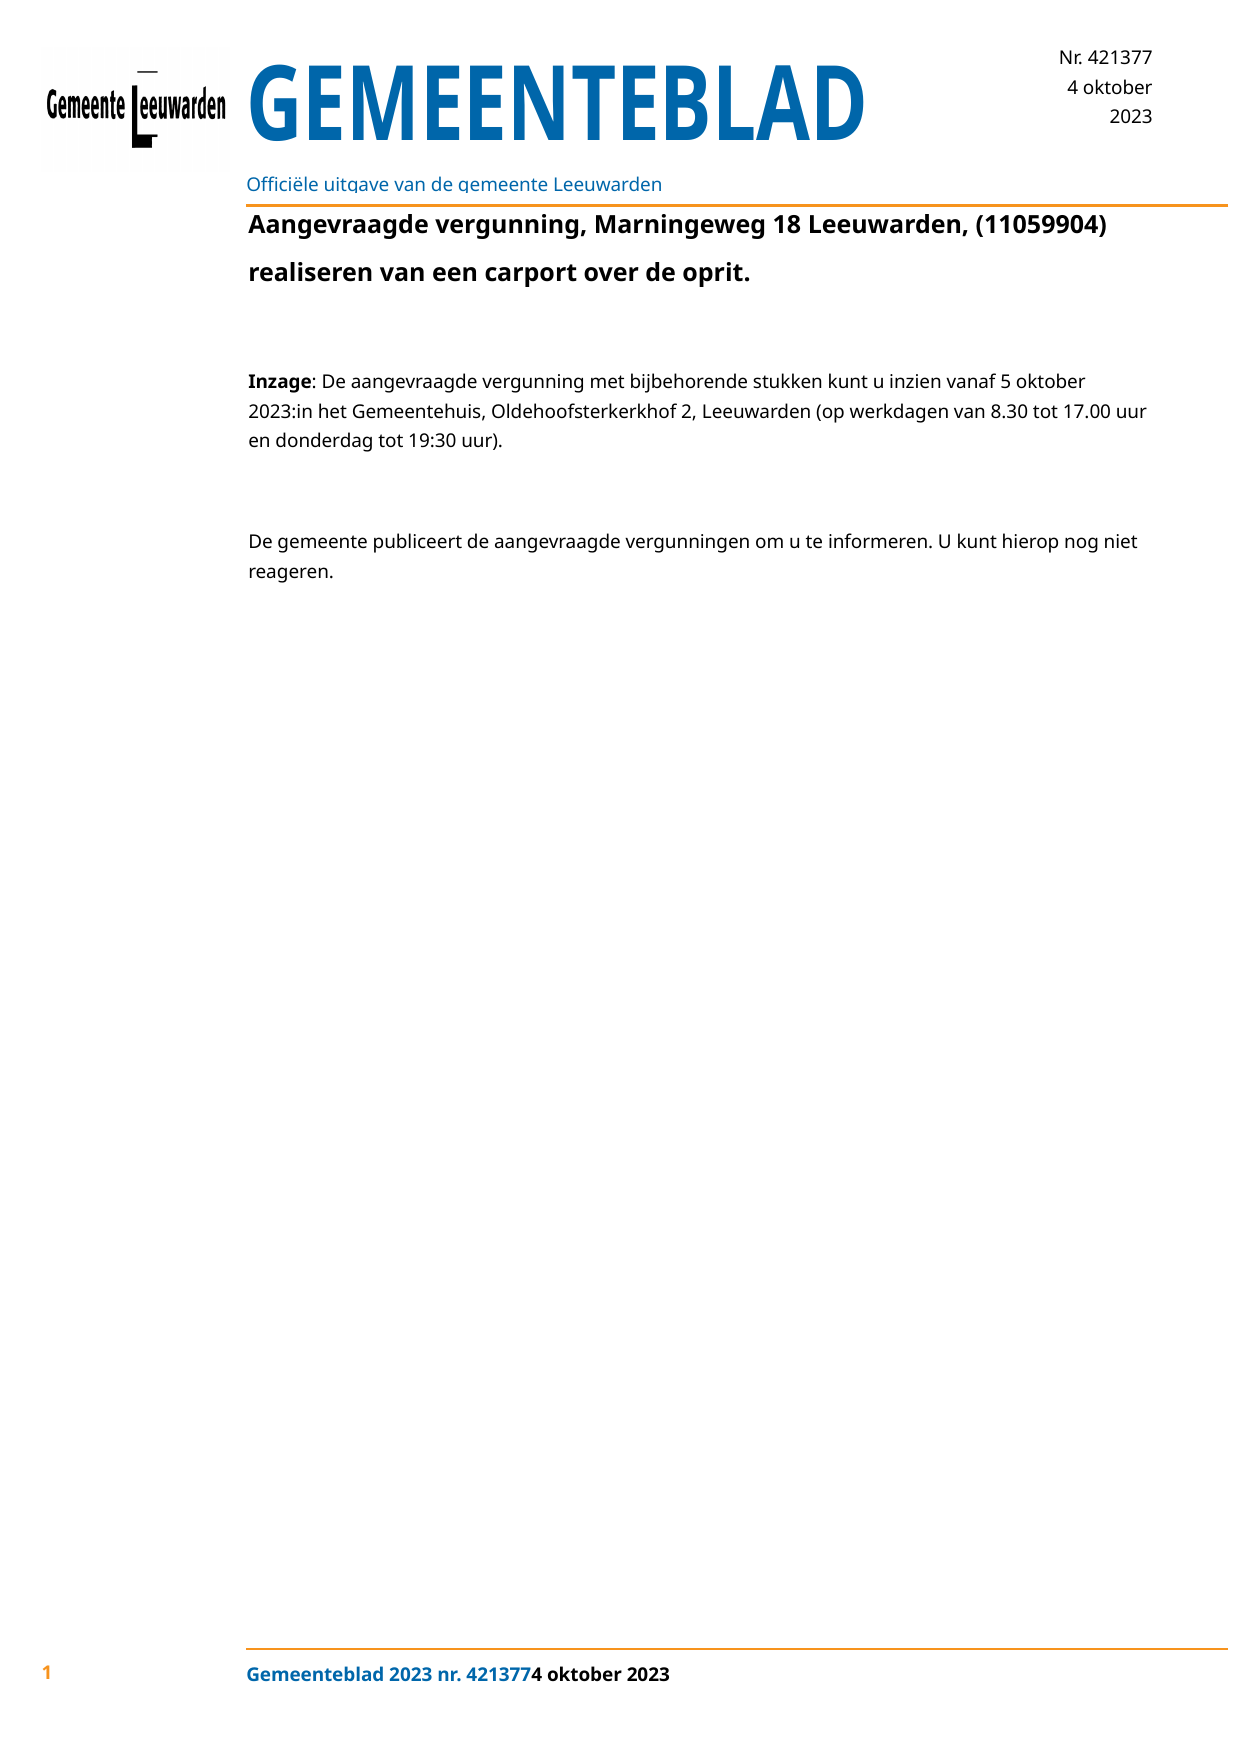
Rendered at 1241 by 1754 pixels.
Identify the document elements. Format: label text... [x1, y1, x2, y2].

picture [41, 47, 231, 172]
text Aangevraagde vergunning, Marningeweg 18 Leeuwarden, (11059904) realiseren van een carport over de oprit. [248, 207, 1152, 288]
text De gemeente publiceert de aangevraagde vergunningen om u te informeren. U kunt hierop nog niet reageren. [248, 528, 1152, 584]
text Inzage: De aangevraagde vergunning met bijbehorende stukken kunt u inzien vanaf 5 oktober 2023:in het Gemeentehuis, Oldehoofsterkerkhof 2, Leeuwarden (op werkdagen van 8.30 tot 17.00 uur en donderdag tot 19:30 uur). [248, 368, 1152, 453]
